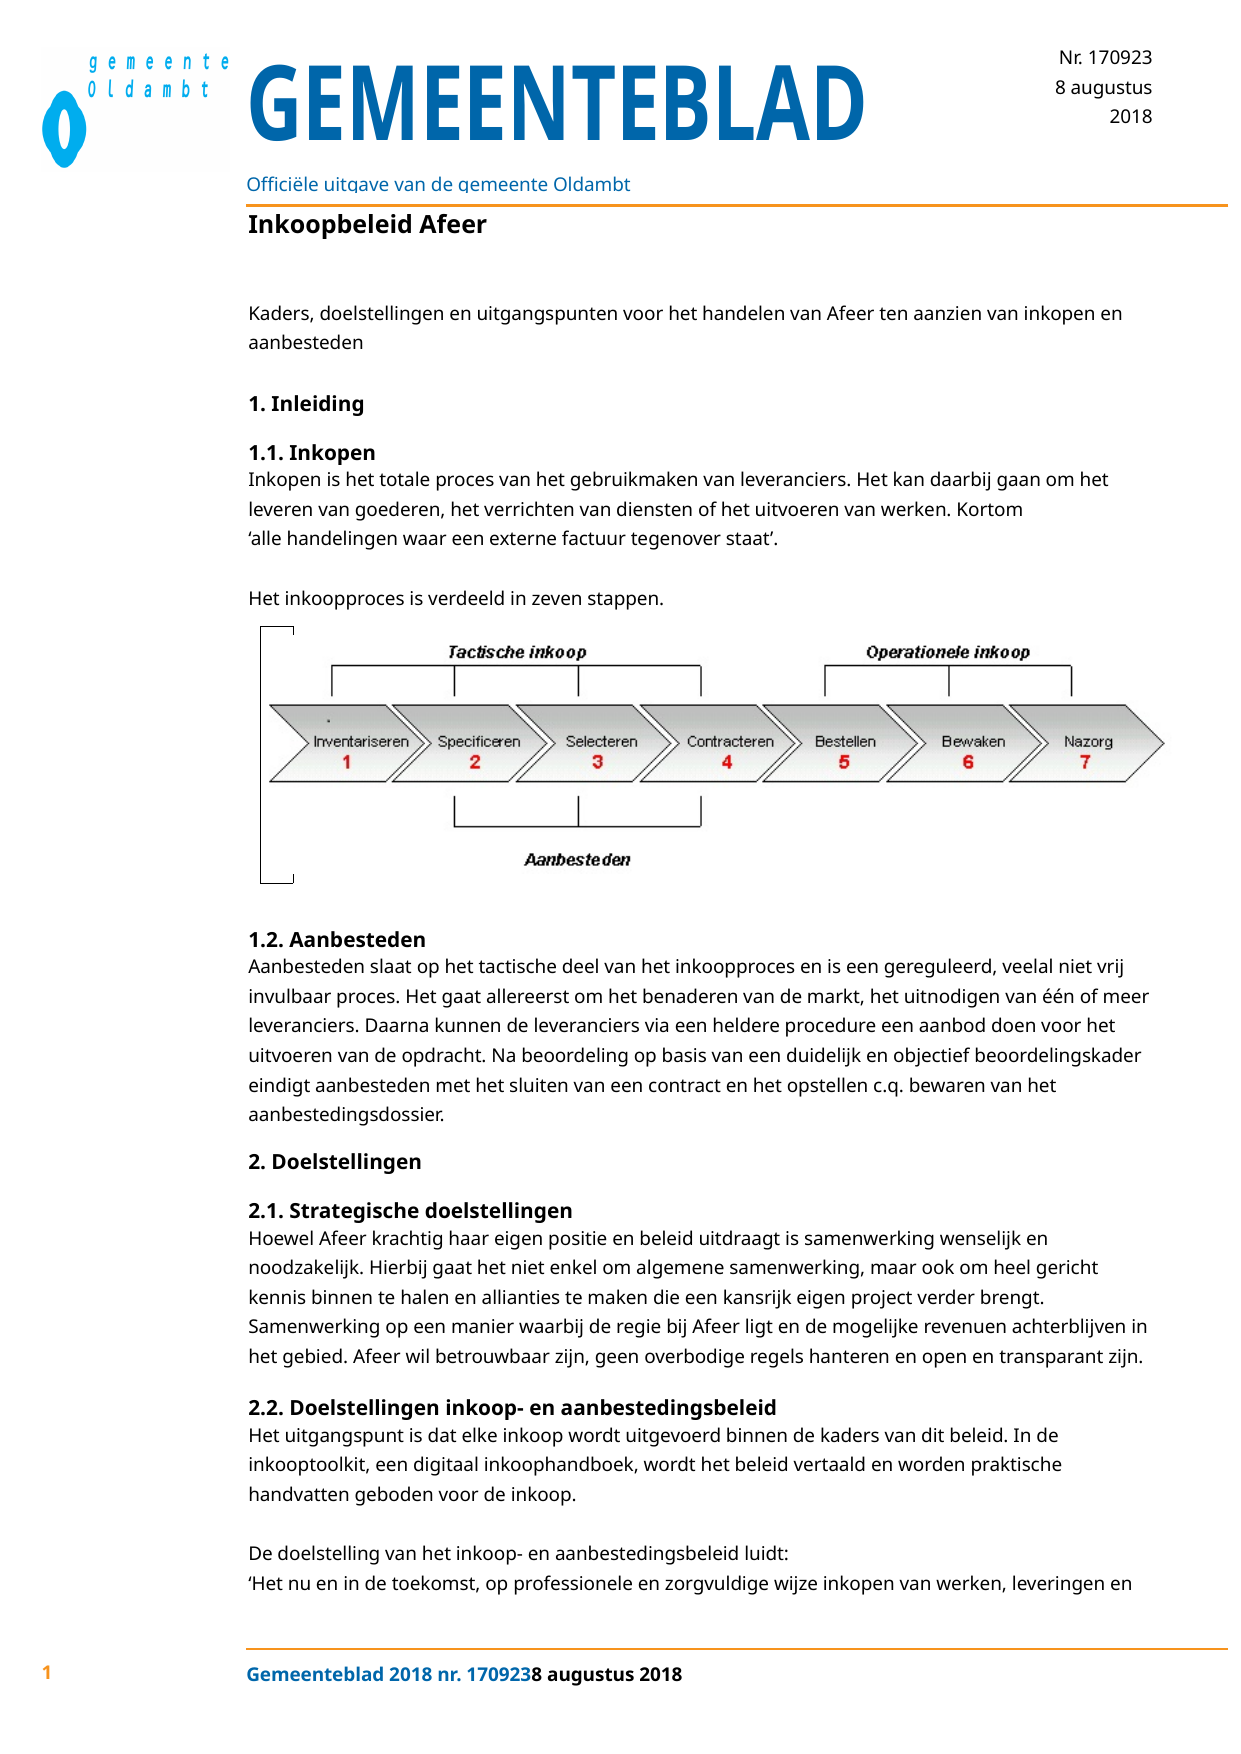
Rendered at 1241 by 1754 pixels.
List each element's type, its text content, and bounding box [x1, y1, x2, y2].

text ‘Het nu en in de toekomst, op professionele en zorgvuldige wijze inkopen van werken, leveringen en [248, 1570, 1152, 1596]
text De doelstelling van het inkoop- en aanbestedingsbeleid luidt: [248, 1540, 1152, 1566]
text Kaders, doelstellingen en uitgangspunten voor het handelen van Afeer ten aanzien van inkopen en aanbesteden [248, 300, 1152, 355]
text 1.2. Aanbesteden [248, 925, 1152, 953]
text Het uitgangspunt is dat elke inkoop wordt uitgevoerd binnen de kaders van dit beleid. In de inkooptoolkit, een digitaal inkoophandboek, wordt het beleid vertaald en worden praktische handvatten geboden voor de inkoop. [248, 1422, 1152, 1507]
text 2.1. Strategische doelstellingen [248, 1196, 1152, 1225]
text Aanbesteden slaat op het tactische deel van het inkoopproces en is een gereguleerd, veelal niet vrij invulbaar proces. Het gaat allereerst om het benaderen van de markt, het uitnodigen van één of meer leveranciers. Daarna kunnen de leveranciers via een heldere procedure een aanbod doen voor het uitvoeren van de opdracht. Na beoordeling op basis van een duidelijk en objectief beoordelingskader eindigt aanbesteden met het sluiten van een contract en het opstellen c.q. bewaren van het aanbestedingsdossier. [248, 953, 1152, 1127]
text 2. Doelstellingen [248, 1147, 1152, 1175]
text 2.2. Doelstellingen inkoop- en aanbestedingsbeleid [248, 1393, 1152, 1422]
picture [41, 47, 231, 172]
text Inkoopbeleid Afeer [248, 207, 1152, 241]
text ‘alle handelingen waar een externe factuur tegenover staat’. [248, 526, 1152, 551]
text Hoewel Afeer krachtig haar eigen positie en beleid uitdraagt is samenwerking wenselijk en noodzakelijk. Hierbij gaat het niet enkel om algemene samenwerking, maar ook om heel gericht kennis binnen te halen en allianties te maken die een kansrijk eigen project verder brengt. Samenwerking op een manier waarbij de regie bij Afeer ligt en de mogelijke revenuen achterblijven in het gebied. Afeer wil betrouwbaar zijn, geen overbodige regels hanteren en open en transparant zijn. [248, 1225, 1152, 1369]
text Inkopen is het totale proces van het gebruikmaken van leveranciers. Het kan daarbij gaan om het leveren van goederen, het verrichten van diensten of het uitvoeren van werken. Kortom [248, 466, 1152, 522]
text 1.1. Inkopen [248, 438, 1152, 466]
text Het inkoopproces is verdeeld in zeven stappen. [248, 585, 1152, 610]
text 1. Inleiding [248, 389, 1152, 417]
picture [268, 635, 1173, 874]
